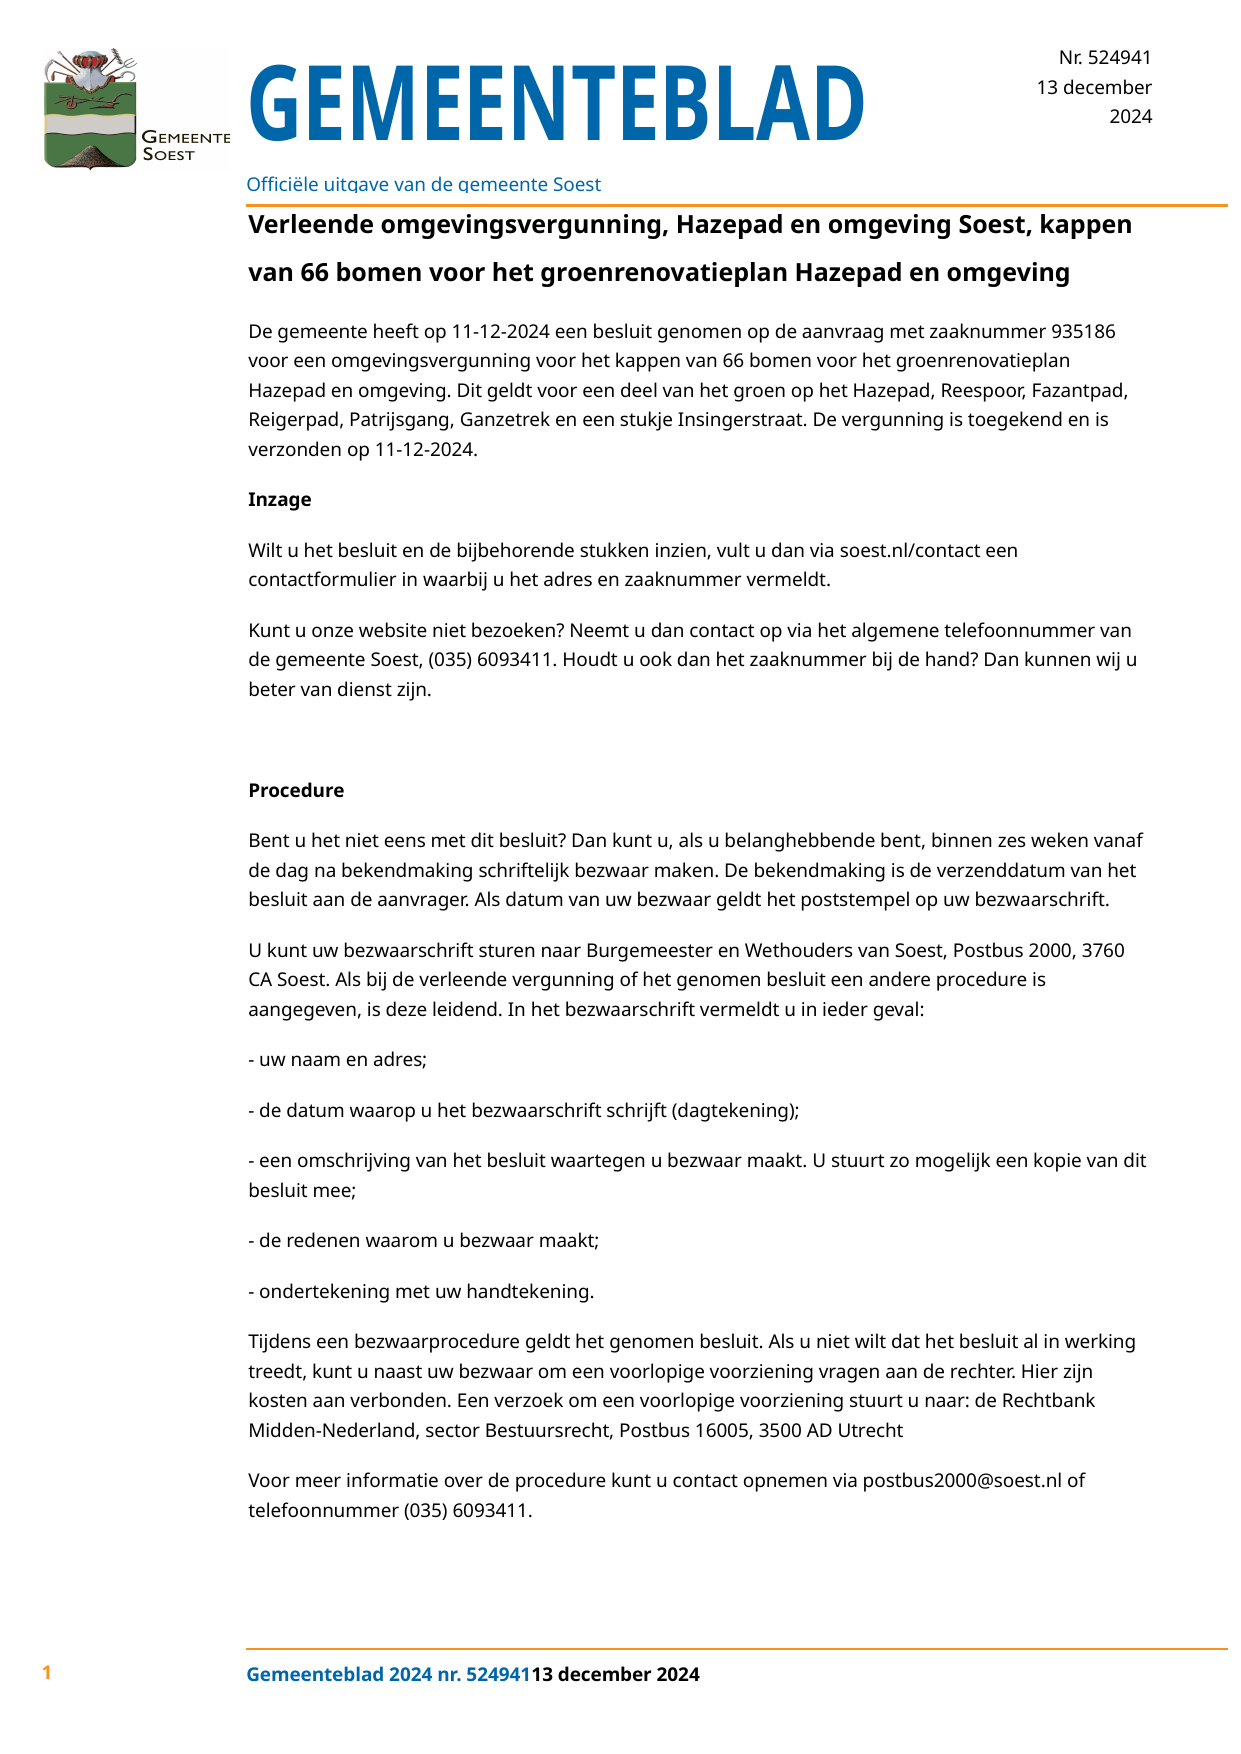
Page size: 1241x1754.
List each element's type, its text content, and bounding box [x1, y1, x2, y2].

text Inzage [248, 487, 1152, 512]
text Procedure [248, 777, 1152, 803]
text Voor meer informatie over de procedure kunt u contact opnemen via postbus2000@soest.nl of telefoonnummer (035) 6093411. [248, 1467, 1152, 1523]
text Kunt u onze website niet bezoeken? Neemt u dan contact op via het algemene telefoonnummer van de gemeente Soest, (035) 6093411. Houdt u ook dan het zaaknummer bij de hand? Dan kunnen wij u beter van dienst zijn. [248, 617, 1152, 702]
text Verleende omgevingsvergunning, Hazepad en omgeving Soest, kappen van 66 bomen voor het groenrenovatieplan Hazepad en omgeving [248, 207, 1152, 288]
text - de redenen waarom u bezwaar maakt; [248, 1227, 1152, 1253]
text Wilt u het besluit en de bijbehorende stukken inzien, vult u dan via soest.nl/contact een contactformulier in waarbij u het adres en zaaknummer vermeldt. [248, 537, 1152, 592]
text De gemeente heeft op 11-12-2024 een besluit genomen op de aanvraag met zaaknummer 935186 voor een omgevingsvergunning voor het kappen van 66 bomen voor het groenrenovatieplan Hazepad en omgeving. Dit geldt voor een deel van het groen op het Hazepad, Reespoor, Fazantpad, Reigerpad, Patrijsgang, Ganzetrek en een stukje Insingerstraat. De vergunning is toegekend en is verzonden op 11-12-2024. [248, 318, 1152, 462]
text - ondertekening met uw handtekening. [248, 1278, 1152, 1304]
text Tijdens een bezwaarprocedure geldt het genomen besluit. Als u niet wilt dat het besluit al in werking treedt, kunt u naast uw bezwaar om een voorlopige voorziening vragen aan de rechter. Hier zijn kosten aan verbonden. Een verzoek om een voorlopige voorziening stuurt u naar: de Rechtbank Midden-Nederland, sector Bestuursrecht, Postbus 16005, 3500 AD Utrecht [248, 1328, 1152, 1443]
text - de datum waarop u het bezwaarschrift schrijft (dagtekening); [248, 1097, 1152, 1123]
text U kunt uw bezwaarschrift sturen naar Burgemeester en Wethouders van Soest, Postbus 2000, 3760 CA Soest. Als bij de verleende vergunning of het genomen besluit een andere procedure is aangegeven, is deze leidend. In het bezwaarschrift vermeldt u in ieder geval: [248, 937, 1152, 1022]
text Bent u het niet eens met dit besluit? Dan kunt u, als u belanghebbende bent, binnen zes weken vanaf de dag na bekendmaking schriftelijk bezwaar maken. De bekendmaking is de verzenddatum van het besluit aan de aanvrager. Als datum van uw bezwaar geldt het poststempel op uw bezwaarschrift. [248, 827, 1152, 912]
text - uw naam en adres; [248, 1047, 1152, 1072]
picture [41, 47, 231, 172]
text - een omschrijving van het besluit waartegen u bezwaar maakt. U stuurt zo mogelijk een kopie van dit besluit mee; [248, 1147, 1152, 1203]
